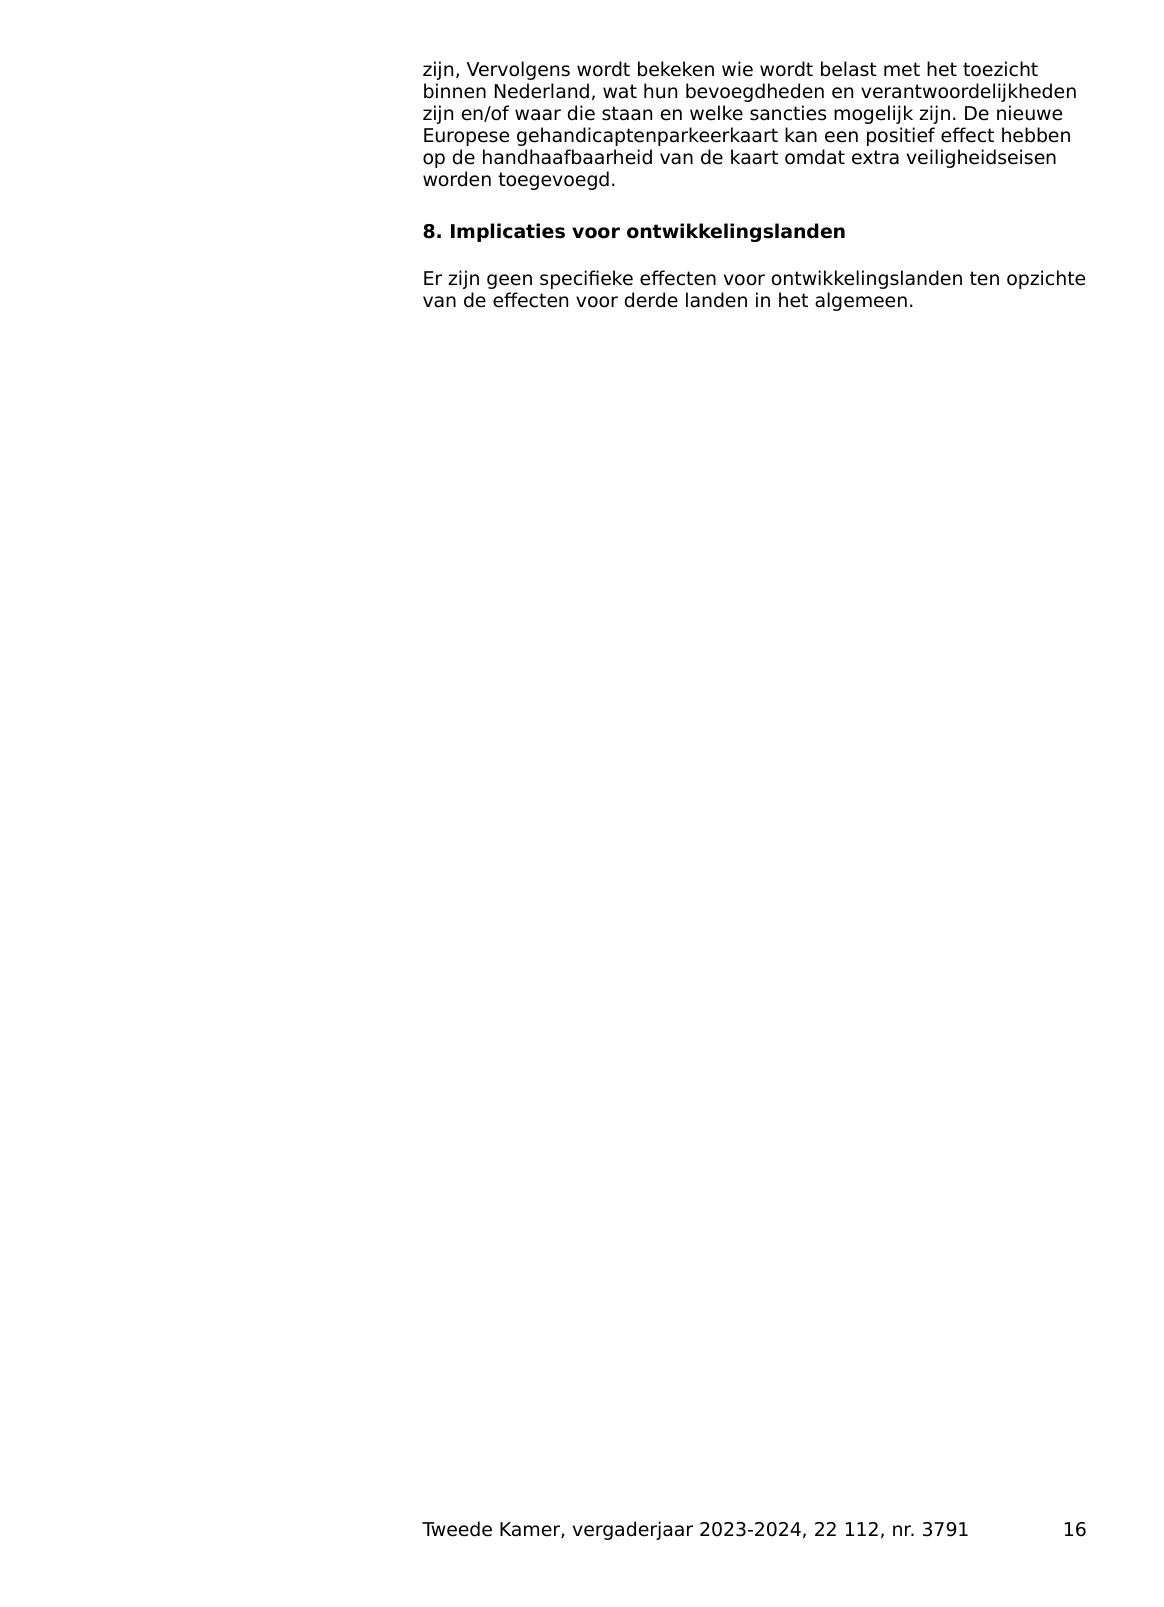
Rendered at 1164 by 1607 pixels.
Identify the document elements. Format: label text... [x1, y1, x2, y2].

subtitle 8. Implicaties voor ontwikkelingslanden [422, 221, 1087, 243]
text Er zijn geen specifieke effecten voor ontwikkelingslanden ten opzichte van de effecten voor derde landen in het algemeen. [422, 268, 1087, 312]
text zijn, Vervolgens wordt bekeken wie wordt belast met het toezicht binnen Nederland, wat hun bevoegdheden en verantwoordelijkheden zijn en/of waar die staan en welke sancties mogelijk zijn. De nieuwe Europese gehandicaptenparkeerkaart kan een positief effect hebben op de handhaafbaarheid van de kaart omdat extra veiligheidseisen worden toegevoegd. [422, 59, 1087, 191]
